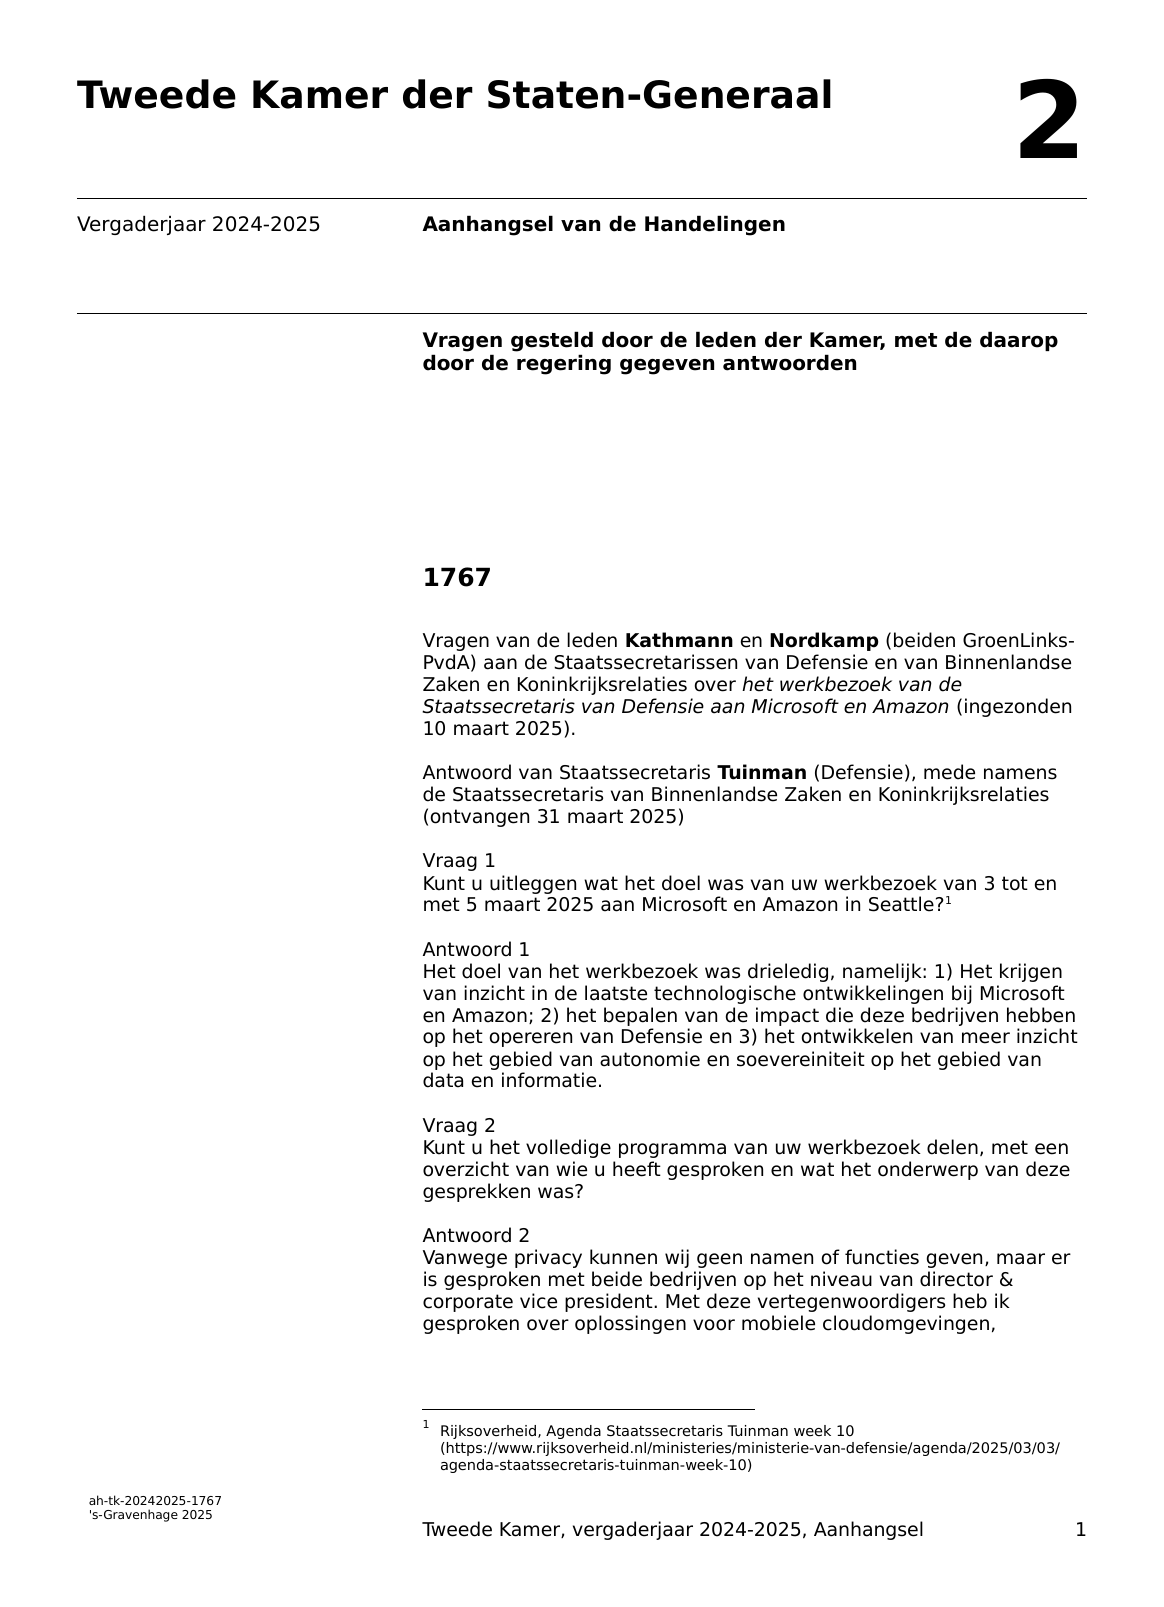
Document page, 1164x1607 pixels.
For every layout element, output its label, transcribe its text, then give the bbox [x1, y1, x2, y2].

text ah-tk-20242025-1767 [88, 1494, 323, 1508]
text Antwoord van Staatssecretaris Tuinman (Defensie), mede namens de Staatssecretaris van Binnenlandse Zaken en Koninkrijksrelaties (ontvangen 31 maart 2025) [422, 762, 1087, 828]
text Vragen van de leden Kathmann en Nordkamp (beiden GroenLinks-PvdA) aan de Staatssecretarissen van Defensie en van Binnenlandse Zaken en Koninkrijksrelaties over het werkbezoek van de Staatssecretaris van Defensie aan Microsoft en Amazon (ingezonden 10 maart 2025). [422, 630, 1087, 740]
table_cell Vergaderjaar 2024-2025 [77, 199, 422, 313]
text Vraag 1 [422, 850, 1087, 872]
text 1767 [422, 563, 1087, 592]
text Antwoord 1 [422, 938, 1087, 961]
text Kunt u uitleggen wat het doel was van uw werkbezoek van 3 tot en met 5 maart 2025 aan Microsoft en Amazon in Seattle? [422, 872, 1087, 916]
text 's-Gravenhage 2025 [88, 1508, 323, 1522]
table_header Tweede Kamer der Staten-Generaal [77, 59, 886, 198]
table_cell Aanhangsel van de Handelingen [422, 199, 1087, 313]
table_cell [77, 314, 422, 375]
text Vraag 2 [422, 1114, 1087, 1137]
text Rijksoverheid, Agenda Staatssecretaris Tuinman week 10 (https://www.rijksoverheid.nl/ministeries/ministerie-van-defensie/agenda/2025/03/03/agenda-staatssecretaris-tuinman-week-10) [422, 1418, 1087, 1474]
table_header 2 [886, 59, 1087, 198]
table_cell Vragen gesteld door de leden der Kamer, met de daarop door de regering gegeven antwoorden [422, 314, 1087, 375]
text Kunt u het volledige programma van uw werkbezoek delen, met een overzicht van wie u heeft gesproken en wat het onderwerp van deze gesprekken was? [422, 1137, 1087, 1202]
text Vanwege privacy kunnen wij geen namen of functies geven, maar er is gesproken met beide bedrijven op het niveau van director & corporate vice president. Met deze vertegenwoordigers heb ik gesproken over oplossingen voor mobiele cloudomgevingen, [422, 1247, 1087, 1334]
text Het doel van het werkbezoek was drieledig, namelijk: 1) Het krijgen van inzicht in de laatste technologische ontwikkelingen bij Microsoft en Amazon; 2) het bepalen van de impact die deze bedrijven hebben op het opereren van Defensie en 3) het ontwikkelen van meer inzicht op het gebied van autonomie en soevereiniteit op het gebied van data en informatie. [422, 961, 1087, 1092]
text Antwoord 2 [422, 1225, 1087, 1247]
